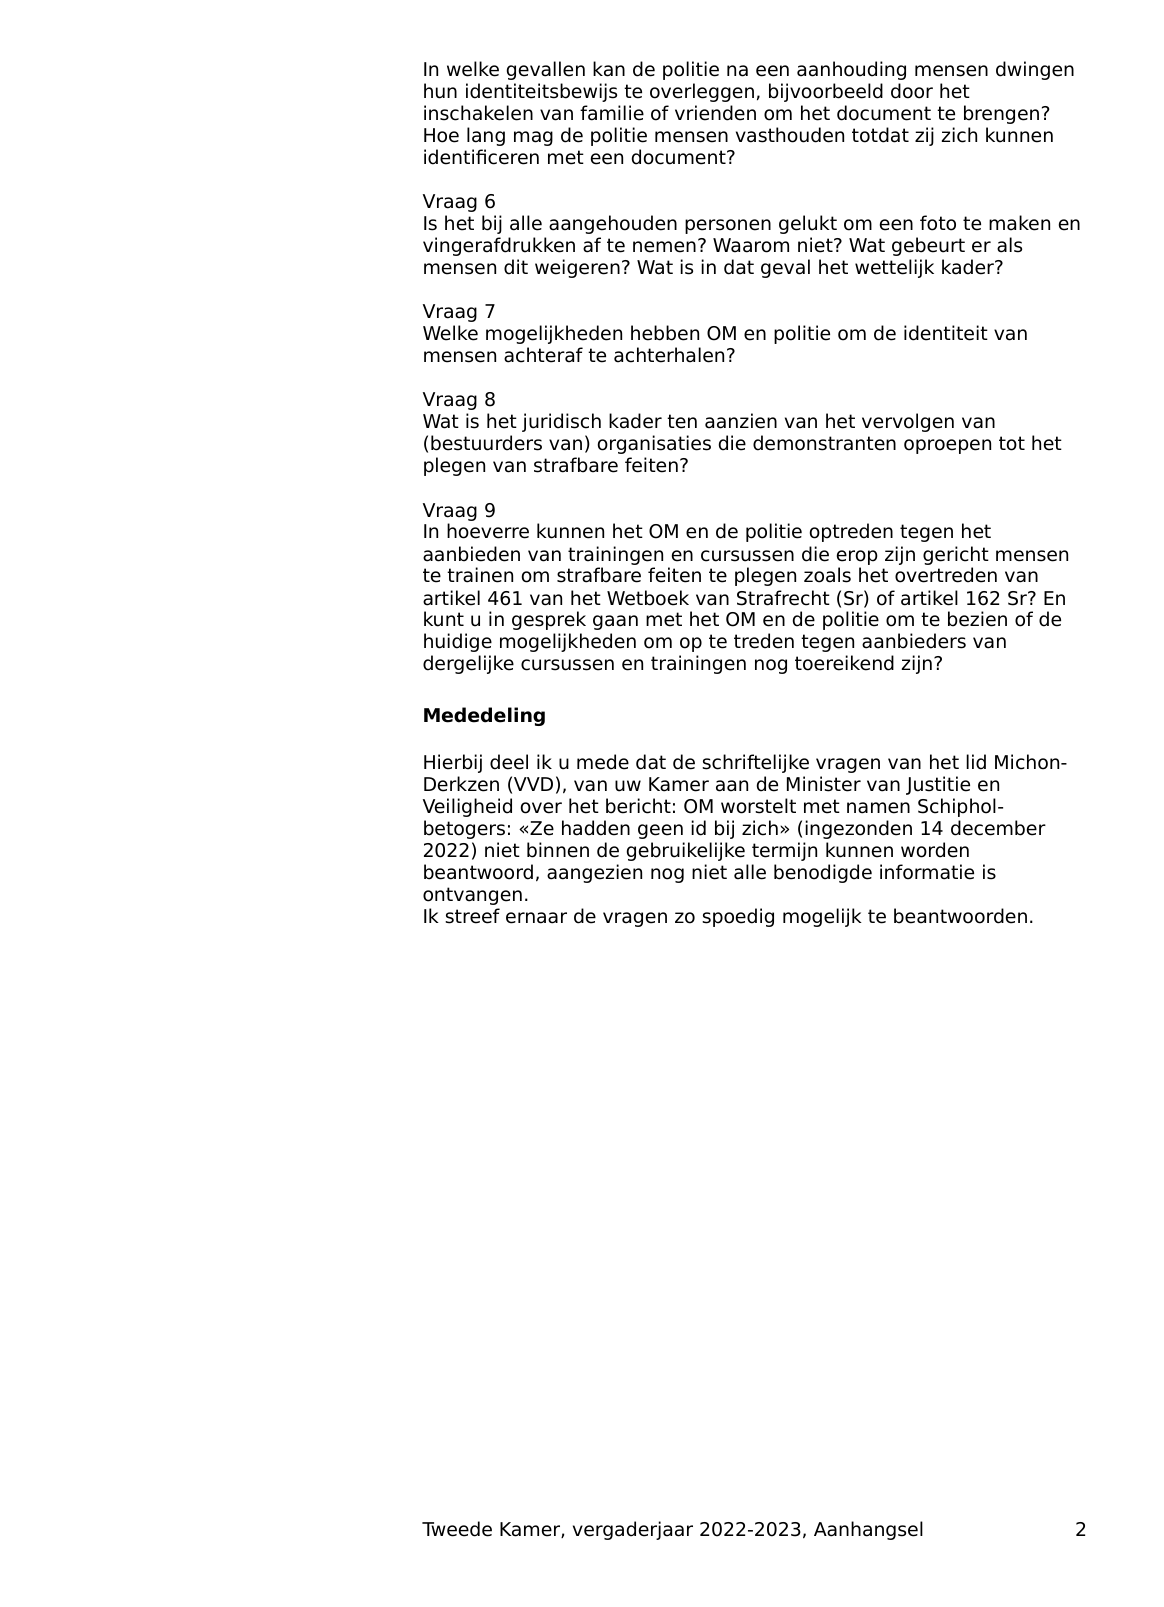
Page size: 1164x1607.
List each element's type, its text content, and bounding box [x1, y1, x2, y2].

text Vraag 7 [422, 301, 1087, 323]
text Ik streef ernaar de vragen zo spoedig mogelijk te beantwoorden. [422, 906, 1087, 928]
text Hierbij deel ik u mede dat de schriftelijke vragen van het lid Michon-Derkzen (VVD), van uw Kamer aan de Minister van Justitie en Veiligheid over het bericht: OM worstelt met namen Schiphol-betogers: «Ze hadden geen id bij zich» (ingezonden 14 december 2022) niet binnen de gebruikelijke termijn kunnen worden beantwoord, aangezien nog niet alle benodigde informatie is ontvangen. [422, 752, 1087, 906]
text Vraag 8 [422, 389, 1087, 411]
subtitle Mededeling [422, 705, 1087, 727]
text Is het bij alle aangehouden personen gelukt om een foto te maken en vingerafdrukken af te nemen? Waarom niet? Wat gebeurt er als mensen dit weigeren? Wat is in dat geval het wettelijk kader? [422, 213, 1087, 279]
text Vraag 6 [422, 191, 1087, 213]
text In welke gevallen kan de politie na een aanhouding mensen dwingen hun identiteitsbewijs te overleggen, bijvoorbeeld door het inschakelen van familie of vrienden om het document te brengen? Hoe lang mag de politie mensen vasthouden totdat zij zich kunnen identificeren met een document? [422, 59, 1087, 169]
text Wat is het juridisch kader ten aanzien van het vervolgen van (bestuurders van) organisaties die demonstranten oproepen tot het plegen van strafbare feiten? [422, 411, 1087, 477]
text Welke mogelijkheden hebben OM en politie om de identiteit van mensen achteraf te achterhalen? [422, 323, 1087, 367]
text In hoeverre kunnen het OM en de politie optreden tegen het aanbieden van trainingen en cursussen die erop zijn gericht mensen te trainen om strafbare feiten te plegen zoals het overtreden van artikel 461 van het Wetboek van Strafrecht (Sr) of artikel 162 Sr? En kunt u in gesprek gaan met het OM en de politie om te bezien of de huidige mogelijkheden om op te treden tegen aanbieders van dergelijke cursussen en trainingen nog toereikend zijn? [422, 521, 1087, 675]
text Vraag 9 [422, 499, 1087, 521]
